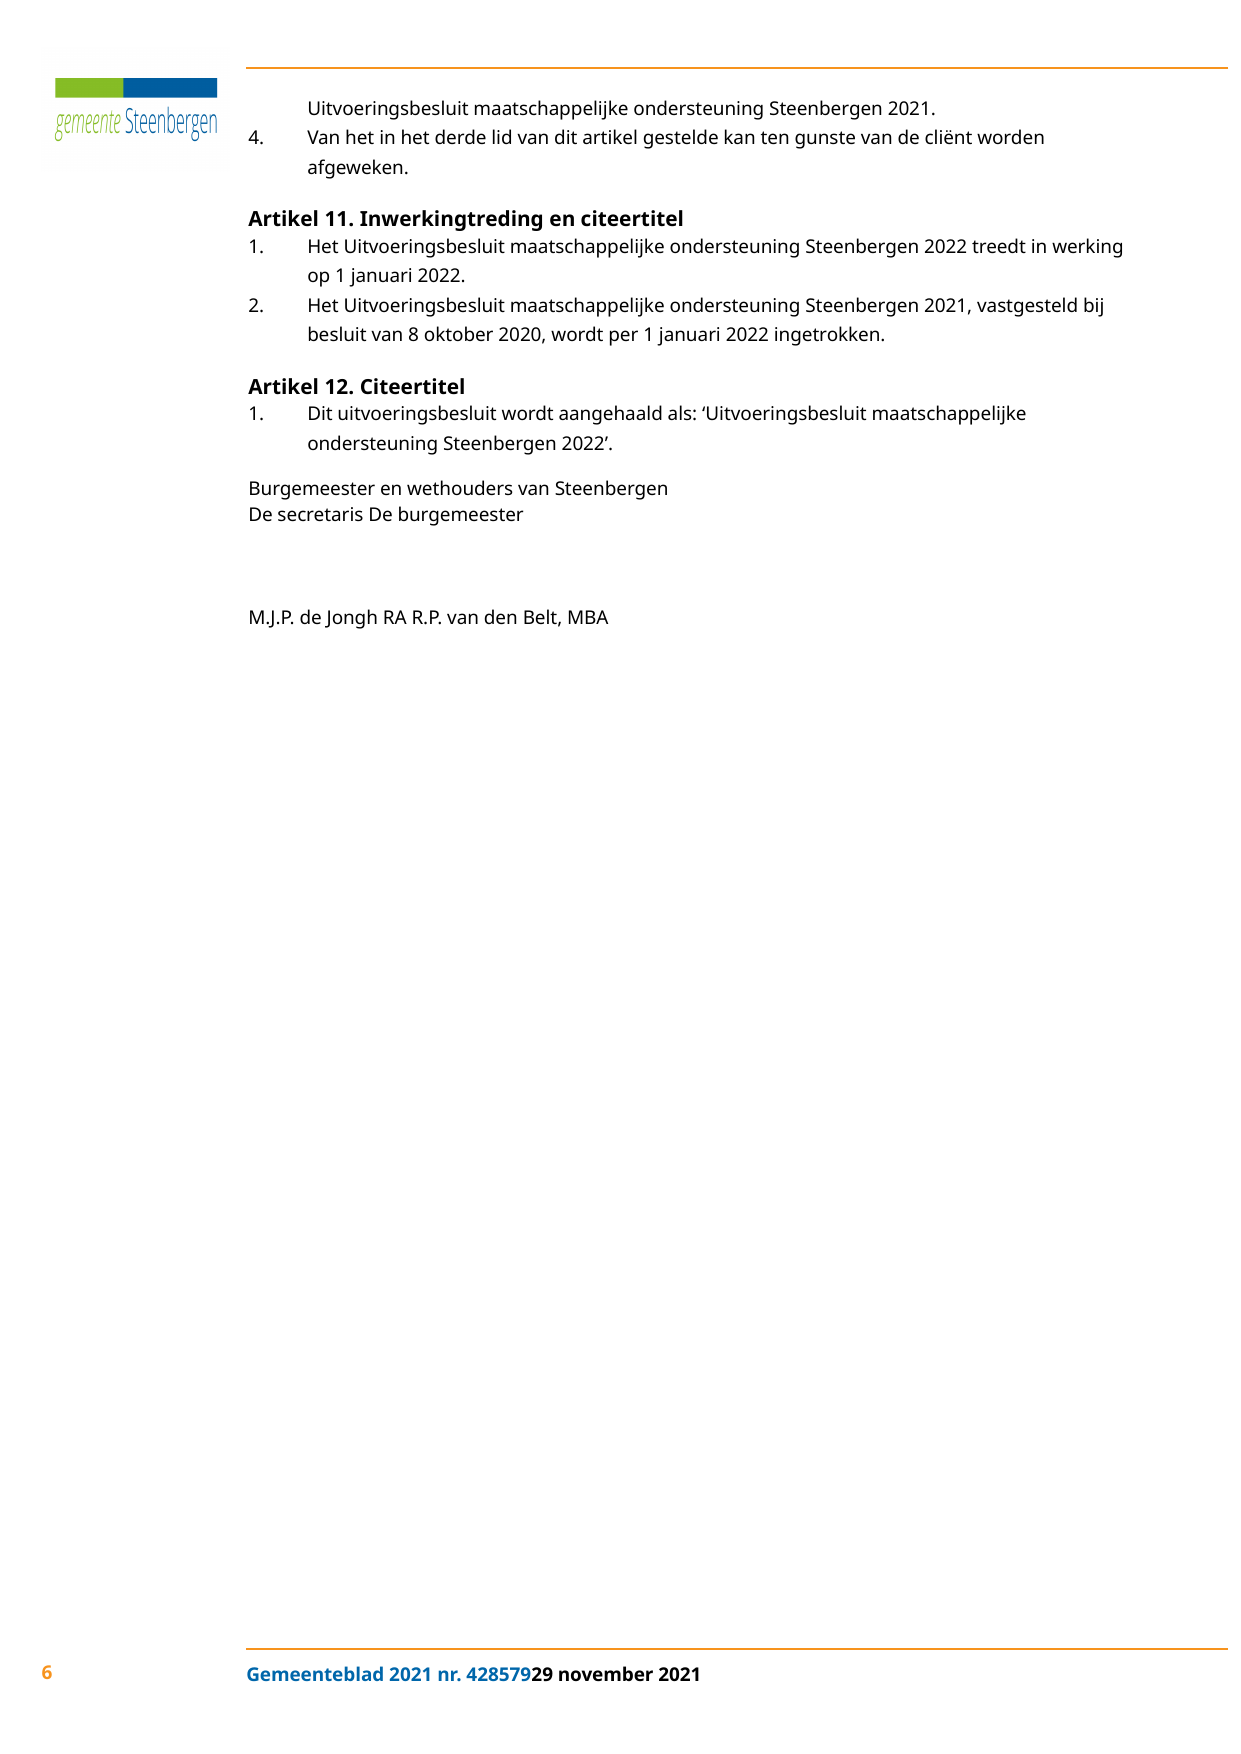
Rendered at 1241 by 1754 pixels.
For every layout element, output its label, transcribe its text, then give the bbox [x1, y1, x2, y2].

text Artikel 12. Citeertitel [248, 372, 1152, 400]
text Burgemeester en wethouders van Steenbergen [248, 476, 1152, 501]
list Uitvoeringsbesluit maatschappelijke ondersteuning Steenbergen 2021. [248, 95, 1152, 121]
list Dit uitvoeringsbesluit wordt aangehaald als: ‘Uitvoeringsbesluit maatschappelijke ondersteuning Steenbergen 2022’. [248, 400, 1152, 456]
list Van het in het derde lid van dit artikel gestelde kan ten gunste van de cliënt worden afgeweken. [248, 124, 1152, 180]
picture [41, 47, 231, 172]
list Het Uitvoeringsbesluit maatschappelijke ondersteuning Steenbergen 2021, vastgesteld bij besluit van 8 oktober 2020, wordt per 1 januari 2022 ingetrokken. [248, 292, 1152, 347]
list Het Uitvoeringsbesluit maatschappelijke ondersteuning Steenbergen 2022 treedt in werking op 1 januari 2022. [248, 233, 1152, 288]
text De secretaris De burgemeester [248, 501, 1152, 527]
text M.J.P. de Jongh RA R.P. van den Belt, MBA [248, 604, 1152, 630]
text Artikel 11. Inwerkingtreding en citeertitel [248, 204, 1152, 233]
